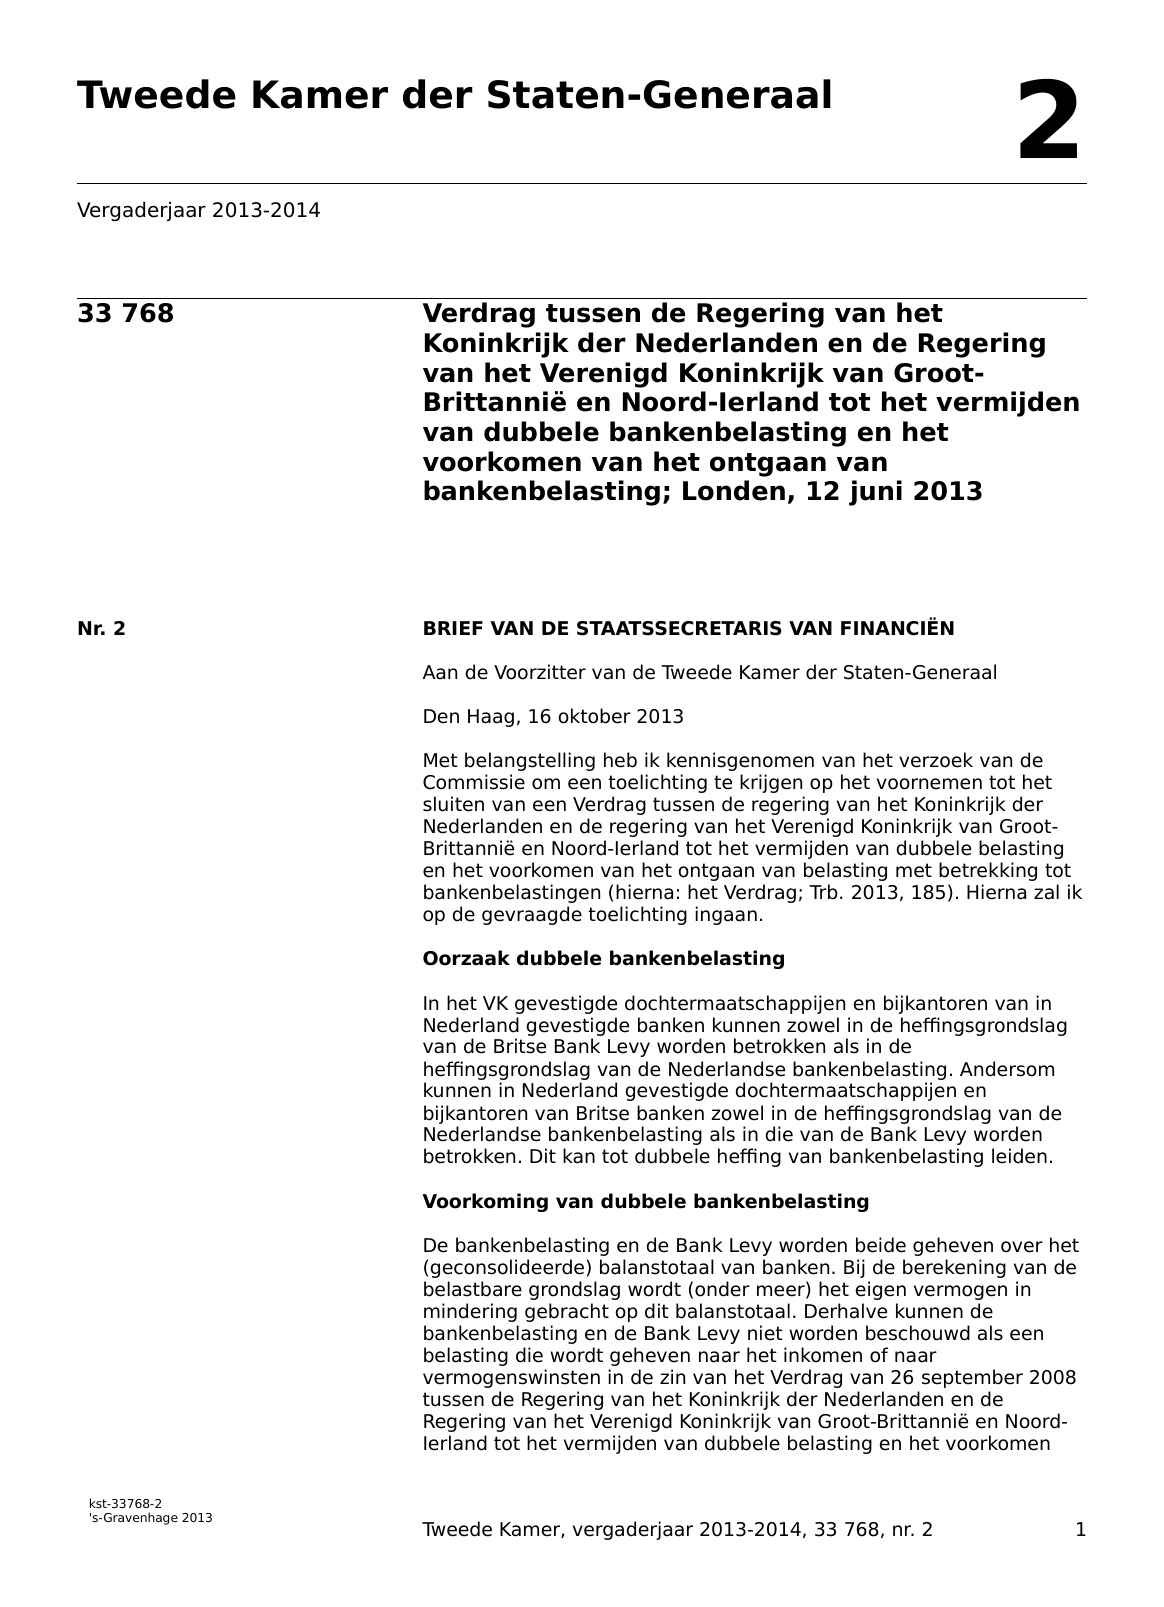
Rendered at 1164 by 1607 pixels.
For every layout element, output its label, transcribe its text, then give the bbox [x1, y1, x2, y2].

text De bankenbelasting en de Bank Levy worden beide geheven over het (geconsolideerde) balanstotaal van banken. Bij de berekening van de belastbare grondslag wordt (onder meer) het eigen vermogen in mindering gebracht op dit balanstotaal. Derhalve kunnen de bankenbelasting en de Bank Levy niet worden beschouwd als een belasting die wordt geheven naar het inkomen of naar vermogenswinsten in de zin van het Verdrag van 26 september 2008 tussen de Regering van het Koninkrijk der Nederlanden en de Regering van het Verenigd Koninkrijk van Groot-Brittannië en Noord-Ierland tot het vermijden van dubbele belasting en het voorkomen [422, 1235, 1087, 1454]
table_cell Vergaderjaar 2013-2014 [77, 184, 1087, 298]
subtitle Oorzaak dubbele bankenbelasting [422, 948, 1087, 970]
subtitle 33 768 Verdrag tussen de Regering van het Koninkrijk der Nederlanden en de Regering van het Verenigd Koninkrijk van Groot-Brittannië en Noord-Ierland tot het vermijden van dubbele bankenbelasting en het voorkomen van het ontgaan van bankenbelasting; Londen, 12 juni 2013 [77, 299, 1087, 507]
text 's-Gravenhage 2013 [88, 1511, 323, 1525]
subtitle Nr. 2 BRIEF VAN DE STAATSSECRETARIS VAN FINANCIËN [77, 618, 1087, 640]
text kst-33768-2 [88, 1497, 323, 1511]
text In het VK gevestigde dochtermaatschappijen en bijkantoren van in Nederland gevestigde banken kunnen zowel in de heffingsgrondslag van de Britse Bank Levy worden betrokken als in de heffingsgrondslag van de Nederlandse bankenbelasting. Andersom kunnen in Nederland gevestigde dochtermaatschappijen en bijkantoren van Britse banken zowel in de heffingsgrondslag van de Nederlandse bankenbelasting als in die van de Bank Levy worden betrokken. Dit kan tot dubbele heffing van bankenbelasting leiden. [422, 992, 1087, 1168]
table_header 2 [886, 59, 1087, 183]
text Den Haag, 16 oktober 2013 [422, 706, 1087, 728]
text Met belangstelling heb ik kennisgenomen van het verzoek van de Commissie om een toelichting te krijgen op het voornemen tot het sluiten van een Verdrag tussen de regering van het Koninkrijk der Nederlanden en de regering van het Verenigd Koninkrijk van Groot-Brittannië en Noord-Ierland tot het vermijden van dubbele belasting en het voorkomen van het ontgaan van belasting met betrekking tot bankenbelastingen (hierna: het Verdrag; Trb. 2013, 185). Hierna zal ik op de gevraagde toelichting ingaan. [422, 750, 1087, 926]
table_header Tweede Kamer der Staten-Generaal [77, 59, 886, 183]
text Aan de Voorzitter van de Tweede Kamer der Staten-Generaal [422, 662, 1087, 684]
subtitle Voorkoming van dubbele bankenbelasting [422, 1191, 1087, 1212]
